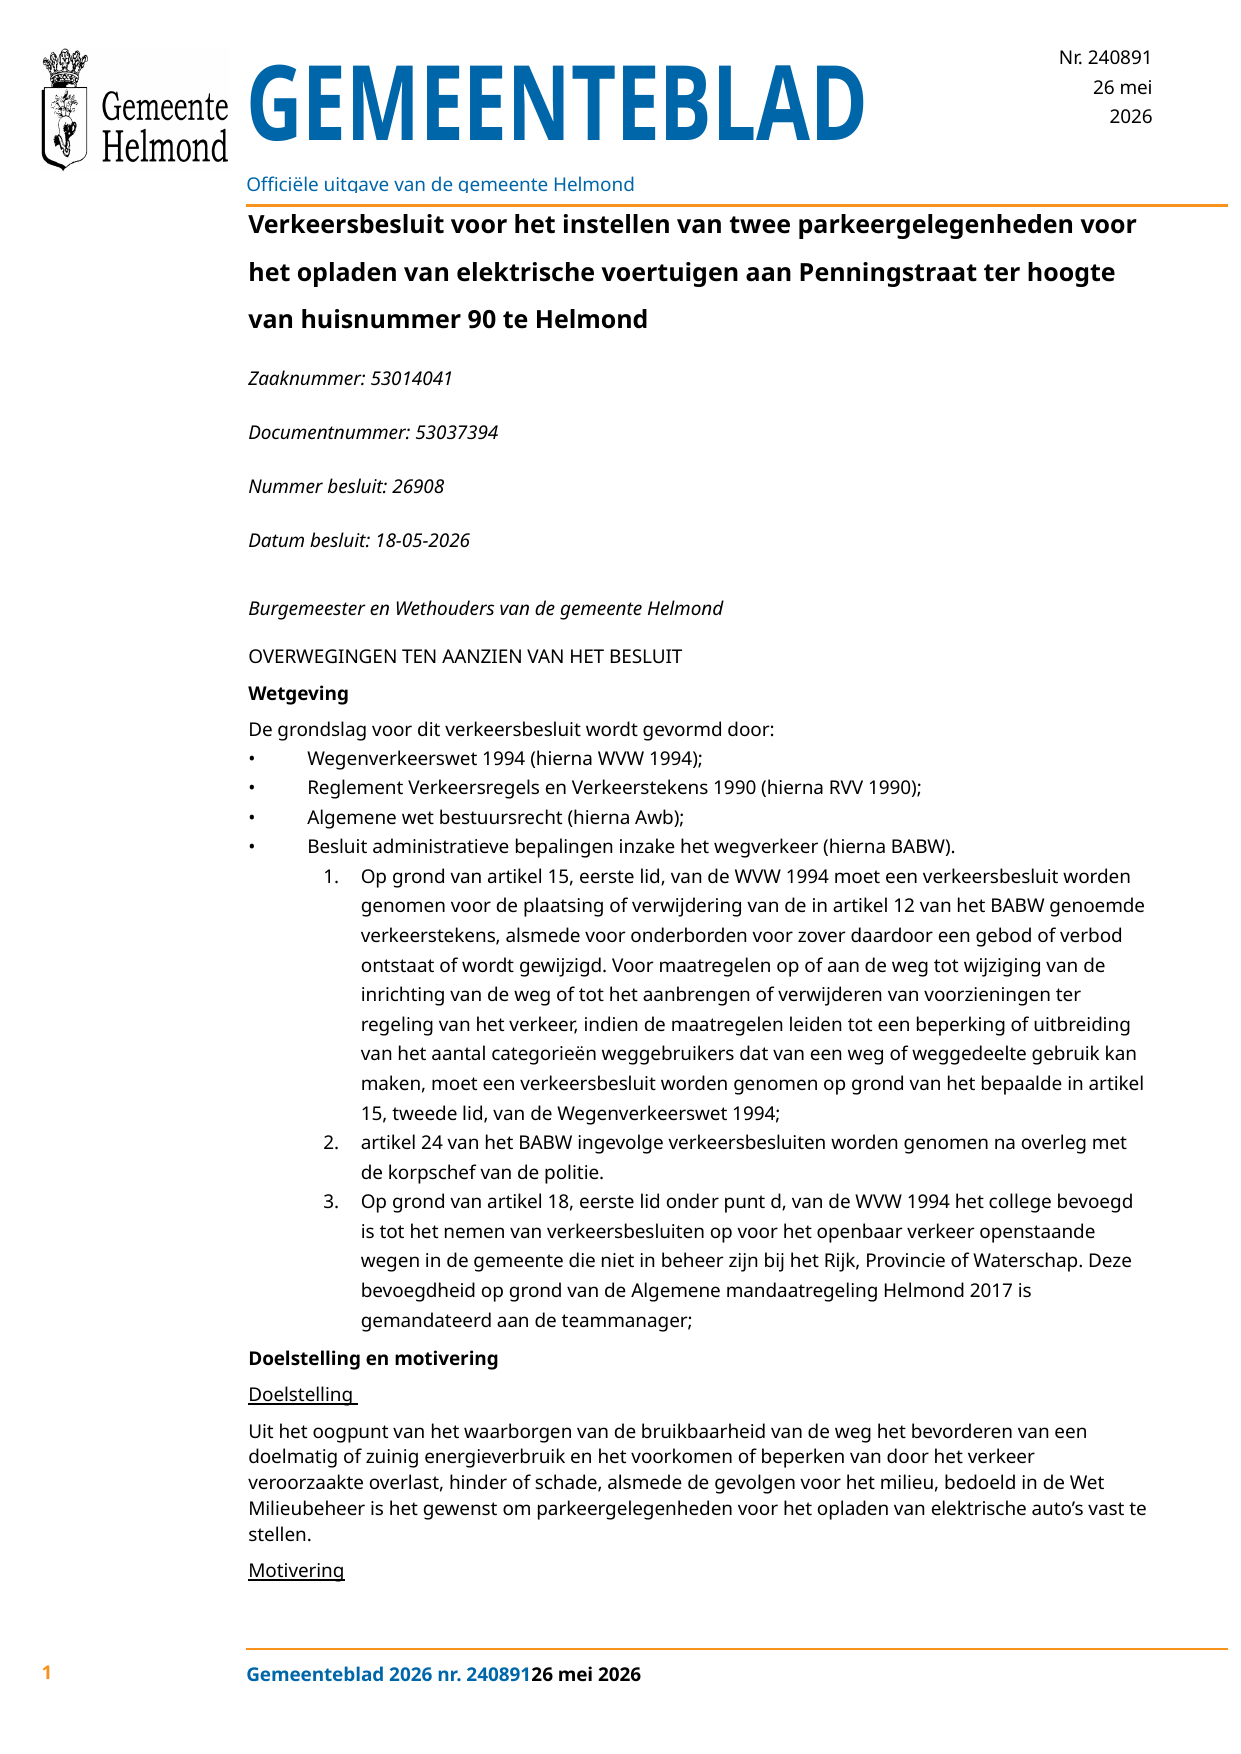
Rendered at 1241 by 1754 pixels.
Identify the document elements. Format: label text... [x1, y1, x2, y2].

text Documentnummer: 53037394 [248, 419, 1152, 445]
list Op grond van artikel 15, eerste lid, van de WVW 1994 moet een verkeersbesluit worden genomen voor de plaatsing of verwijdering van de in artikel 12 van het BABW genoemde verkeerstekens, alsmede voor onderborden voor zover daardoor een gebod of verbod ontstaat of wordt gewijzigd. Voor maatregelen op of aan de weg tot wijziging van de inrichting van de weg of tot het aanbrengen of verwijderen van voorzieningen ter regeling van het verkeer, indien de maatregelen leiden tot een beperking of uitbreiding van het aantal categorieën weggebruikers dat van een weg of weggedeelte gebruik kan maken, moet een verkeersbesluit worden genomen op grond van het bepaalde in artikel 15, tweede lid, van de Wegenverkeerswet 1994; [323, 863, 1152, 1125]
text Nummer besluit: 26908 [248, 474, 1152, 499]
list Reglement Verkeersregels en Verkeerstekens 1990 (hierna RVV 1990); [248, 774, 1152, 800]
text Wetgeving [248, 680, 1152, 705]
picture [41, 47, 231, 172]
text Doelstelling [248, 1381, 1152, 1407]
text Uit het oogpunt van het waarborgen van de bruikbaarheid van de weg het bevorderen van een doelmatig of zuinig energieverbruik en het voorkomen of beperken van door het verkeer veroorzaakte overlast, hinder of schade, alsmede de gevolgen voor het milieu, bedoeld in de Wet Milieubeheer is het gewenst om parkeergelegenheden voor het opladen van elektrische auto’s vast te stellen. [248, 1418, 1152, 1547]
text Datum besluit: 18-05-2026 [248, 528, 1152, 553]
list Wegenverkeerswet 1994 (hierna WVW 1994); [248, 745, 1152, 770]
text De grondslag voor dit verkeersbesluit wordt gevormd door: [248, 716, 1152, 742]
text Verkeersbesluit voor het instellen van twee parkeergelegenheden voor het opladen van elektrische voertuigen aan Penningstraat ter hoogte van huisnummer 90 te Helmond [248, 207, 1152, 336]
list Algemene wet bestuursrecht (hierna Awb); [248, 804, 1152, 829]
text Burgemeester en Wethouders van de gemeente Helmond [248, 595, 1152, 621]
text Zaaknummer: 53014041 [248, 366, 1152, 391]
list Besluit administratieve bepalingen inzake het wegverkeer (hierna BABW). [248, 833, 1152, 859]
text OVERWEGINGEN TEN AANZIEN VAN HET BESLUIT [248, 643, 1152, 669]
list artikel 24 van het BABW ingevolge verkeersbesluiten worden genomen na overleg met de korpschef van de politie. [323, 1129, 1152, 1184]
text Motivering [248, 1558, 1152, 1583]
text Doelstelling en motivering [248, 1345, 1152, 1370]
list Op grond van artikel 18, eerste lid onder punt d, van de WVW 1994 het college bevoegd is tot het nemen van verkeersbesluiten op voor het openbaar verkeer openstaande wegen in de gemeente die niet in beheer zijn bij het Rijk, Provincie of Waterschap. Deze bevoegdheid op grond van de Algemene mandaatregeling Helmond 2017 is gemandateerd aan de teammanager; [323, 1188, 1152, 1332]
